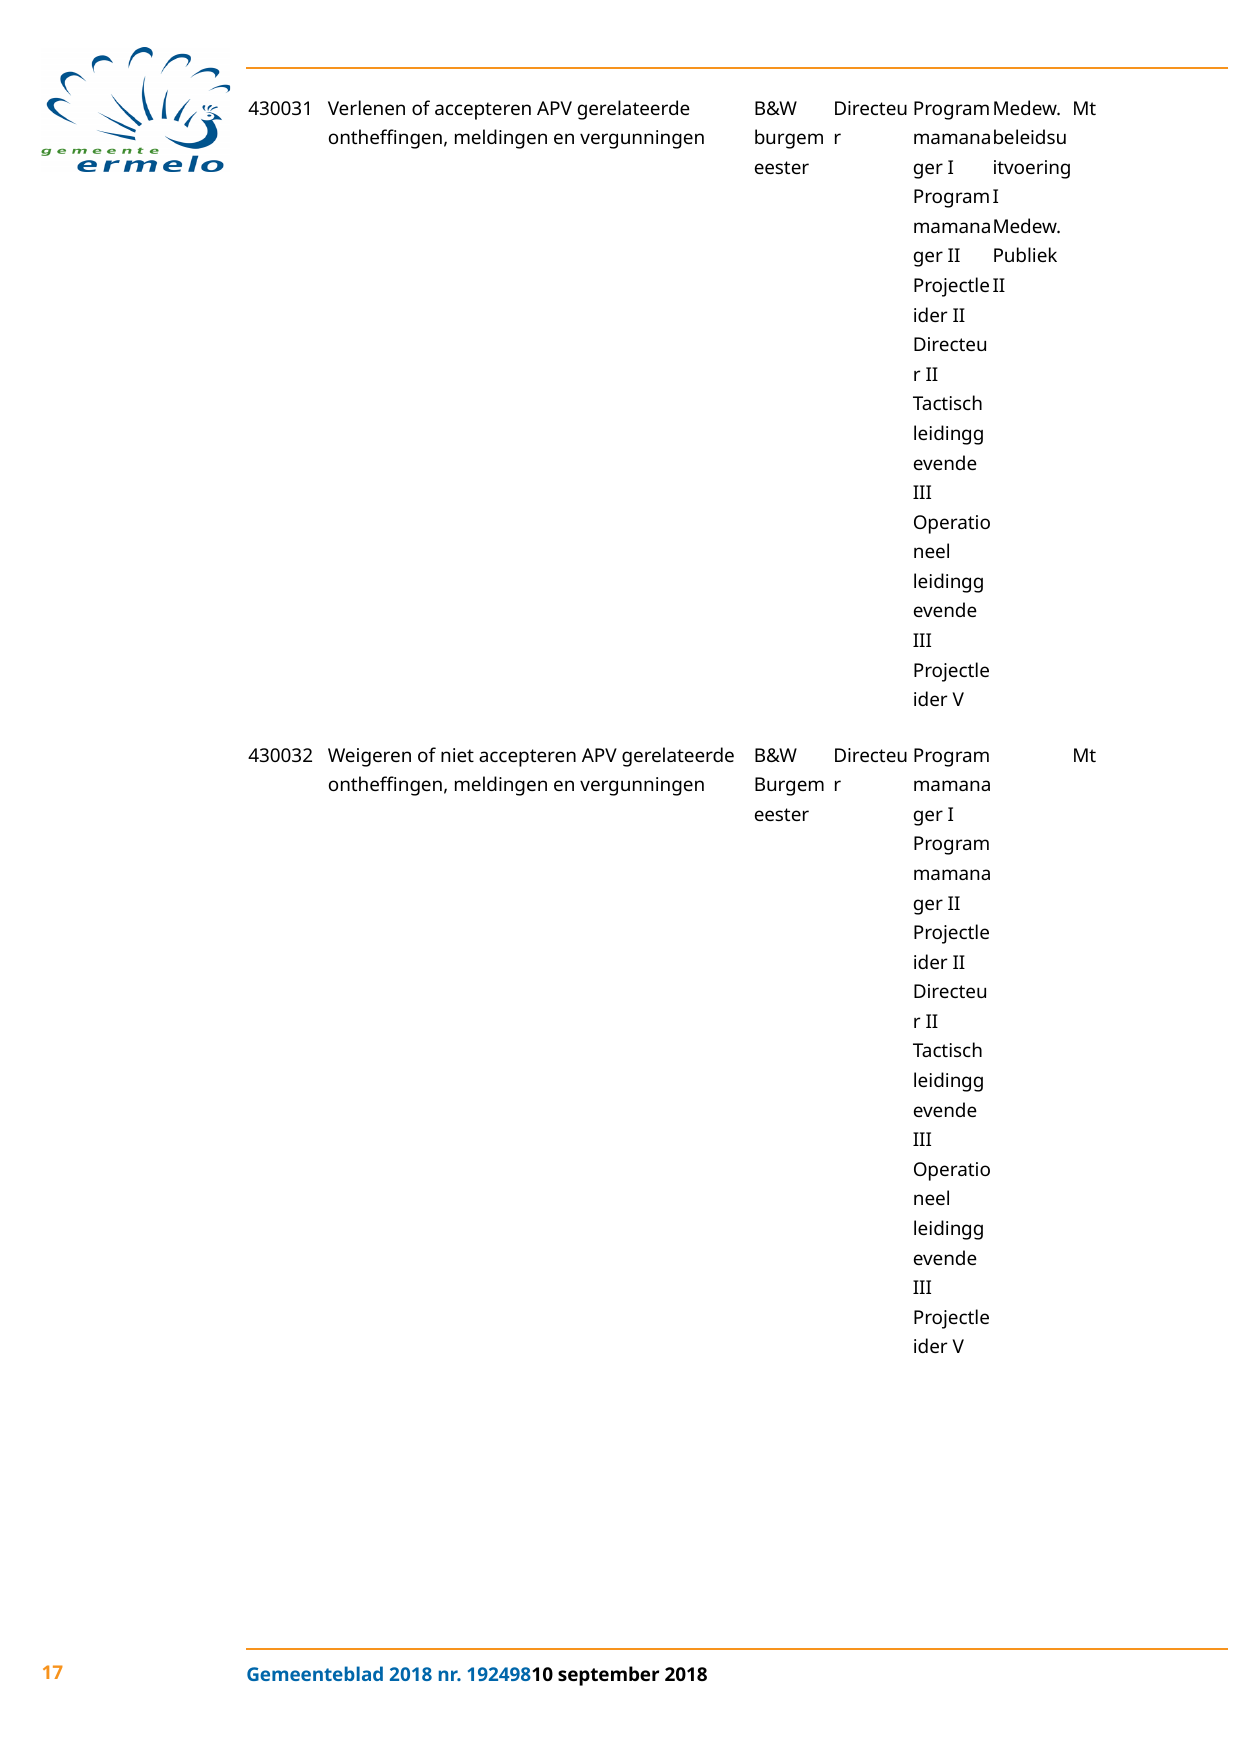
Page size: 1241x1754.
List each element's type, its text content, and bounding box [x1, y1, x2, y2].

table_cell Mt [1072, 95, 1152, 742]
table_cell 430032 [248, 742, 328, 1389]
table_cell B&W Burgemeester [754, 742, 833, 1389]
table_cell [992, 742, 1072, 1389]
table_cell B&W burgemeester [754, 95, 833, 742]
table_cell Mt [1072, 742, 1152, 1389]
table_cell 430031 [248, 95, 328, 742]
table_cell Weigeren of niet accepteren APV gerelateerde ontheffingen, meldingen en vergunningen [328, 742, 753, 1389]
table_cell Programmamanager I Programmamanager II Projectleider II Directeur II Tactisch leidinggevende III Operationeel leidinggevende III Projectleider V [913, 95, 992, 742]
table_cell Directeur [833, 742, 913, 1389]
picture [41, 47, 231, 172]
table_cell Programmamanager I Programmamanager II Projectleider II Directeur II Tactisch leidinggevende III Operationeel leidinggevende III Projectleider V [913, 742, 992, 1389]
table_cell Verlenen of accepteren APV gerelateerde ontheffingen, meldingen en vergunningen [328, 95, 753, 742]
table_cell Medew. beleidsuitvoering I Medew. Publiek II [992, 95, 1072, 742]
table_cell Directeur [833, 95, 913, 742]
